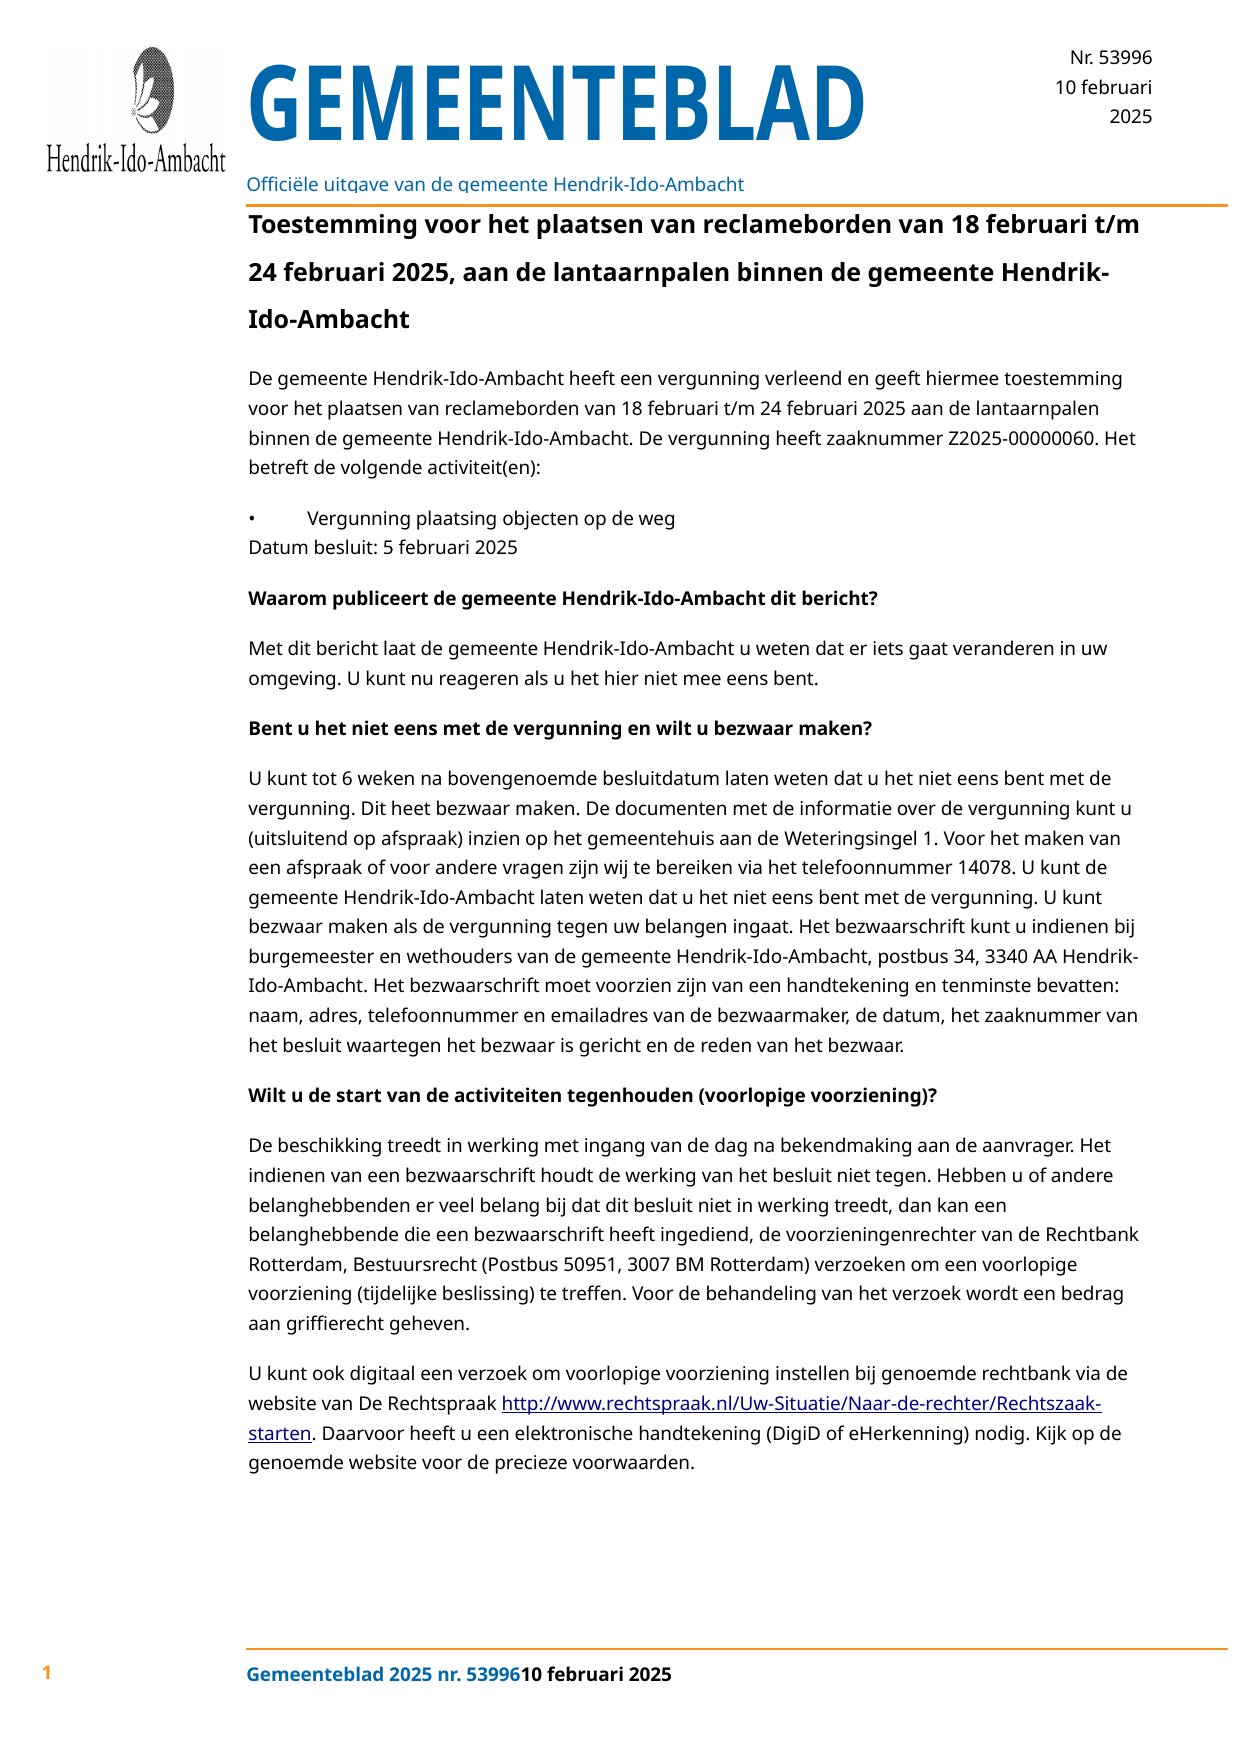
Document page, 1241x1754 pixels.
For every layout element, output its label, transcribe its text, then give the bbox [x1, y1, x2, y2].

text U kunt ook digitaal een verzoek om voorlopige voorziening instellen bij genoemde rechtbank via de website van De Rechtspraak http://www.rechtspraak.nl/Uw-Situatie/Naar-de-rechter/Rechtszaak-starten. Daarvoor heeft u een elektronische handtekening (DigiD of eHerkenning) nodig. Kijk op de genoemde website voor de precieze voorwaarden. [248, 1361, 1152, 1475]
text Datum besluit: 5 februari 2025 [248, 534, 1152, 560]
picture [41, 47, 231, 172]
list Vergunning plaatsing objecten op de weg [248, 505, 1152, 530]
text Waarom publiceert de gemeente Hendrik-Ido-Ambacht dit bericht? [248, 585, 1152, 610]
text U kunt tot 6 weken na bovengenoemde besluitdatum laten weten dat u het niet eens bent met de vergunning. Dit heet bezwaar maken. De documenten met de informatie over de vergunning kunt u (uitsluitend op afspraak) inzien op het gemeentehuis aan de Weteringsingel 1. Voor het maken van een afspraak of voor andere vragen zijn wij te bereiken via het telefoonnummer 14078. U kunt de gemeente Hendrik-Ido-Ambacht laten weten dat u het niet eens bent met de vergunning. U kunt bezwaar maken als de vergunning tegen uw belangen ingaat. Het bezwaarschrift kunt u indienen bij burgemeester en wethouders van de gemeente Hendrik-Ido-Ambacht, postbus 34, 3340 AA Hendrik-Ido-Ambacht. Het bezwaarschrift moet voorzien zijn van een handtekening en tenminste bevatten: naam, adres, telefoonnummer en emailadres van de bezwaarmaker, de datum, het zaaknummer van het besluit waartegen het bezwaar is gericht en de reden van het bezwaar. [248, 766, 1152, 1057]
text Toestemming voor het plaatsen van reclameborden van 18 februari t/m 24 februari 2025, aan de lantaarnpalen binnen de gemeente Hendrik-Ido-Ambacht [248, 207, 1152, 336]
text De gemeente Hendrik-Ido-Ambacht heeft een vergunning verleend en geeft hiermee toestemming voor het plaatsen van reclameborden van 18 februari t/m 24 februari 2025 aan de lantaarnpalen binnen de gemeente Hendrik-Ido-Ambacht. De vergunning heeft zaaknummer Z2025-00000060. Het betreft de volgende activiteit(en): [248, 366, 1152, 480]
text Met dit bericht laat de gemeente Hendrik-Ido-Ambacht u weten dat er iets gaat veranderen in uw omgeving. U kunt nu reageren als u het hier niet mee eens bent. [248, 635, 1152, 690]
text Bent u het niet eens met de vergunning en wilt u bezwaar maken? [248, 715, 1152, 741]
text De beschikking treedt in werking met ingang van de dag na bekendmaking aan de aanvrager. Het indienen van een bezwaarschrift houdt de werking van het besluit niet tegen. Hebben u of andere belanghebbenden er veel belang bij dat dit besluit niet in werking treedt, dan kan een belanghebbende die een bezwaarschrift heeft ingediend, de voorzieningenrechter van de Rechtbank Rotterdam, Bestuursrecht (Postbus 50951, 3007 BM Rotterdam) verzoeken om een voorlopige voorziening (tijdelijke beslissing) te treffen. Voor de behandeling van het verzoek wordt een bedrag aan griffierecht geheven. [248, 1133, 1152, 1336]
text Wilt u de start van de activiteiten tegenhouden (voorlopige voorziening)? [248, 1082, 1152, 1108]
